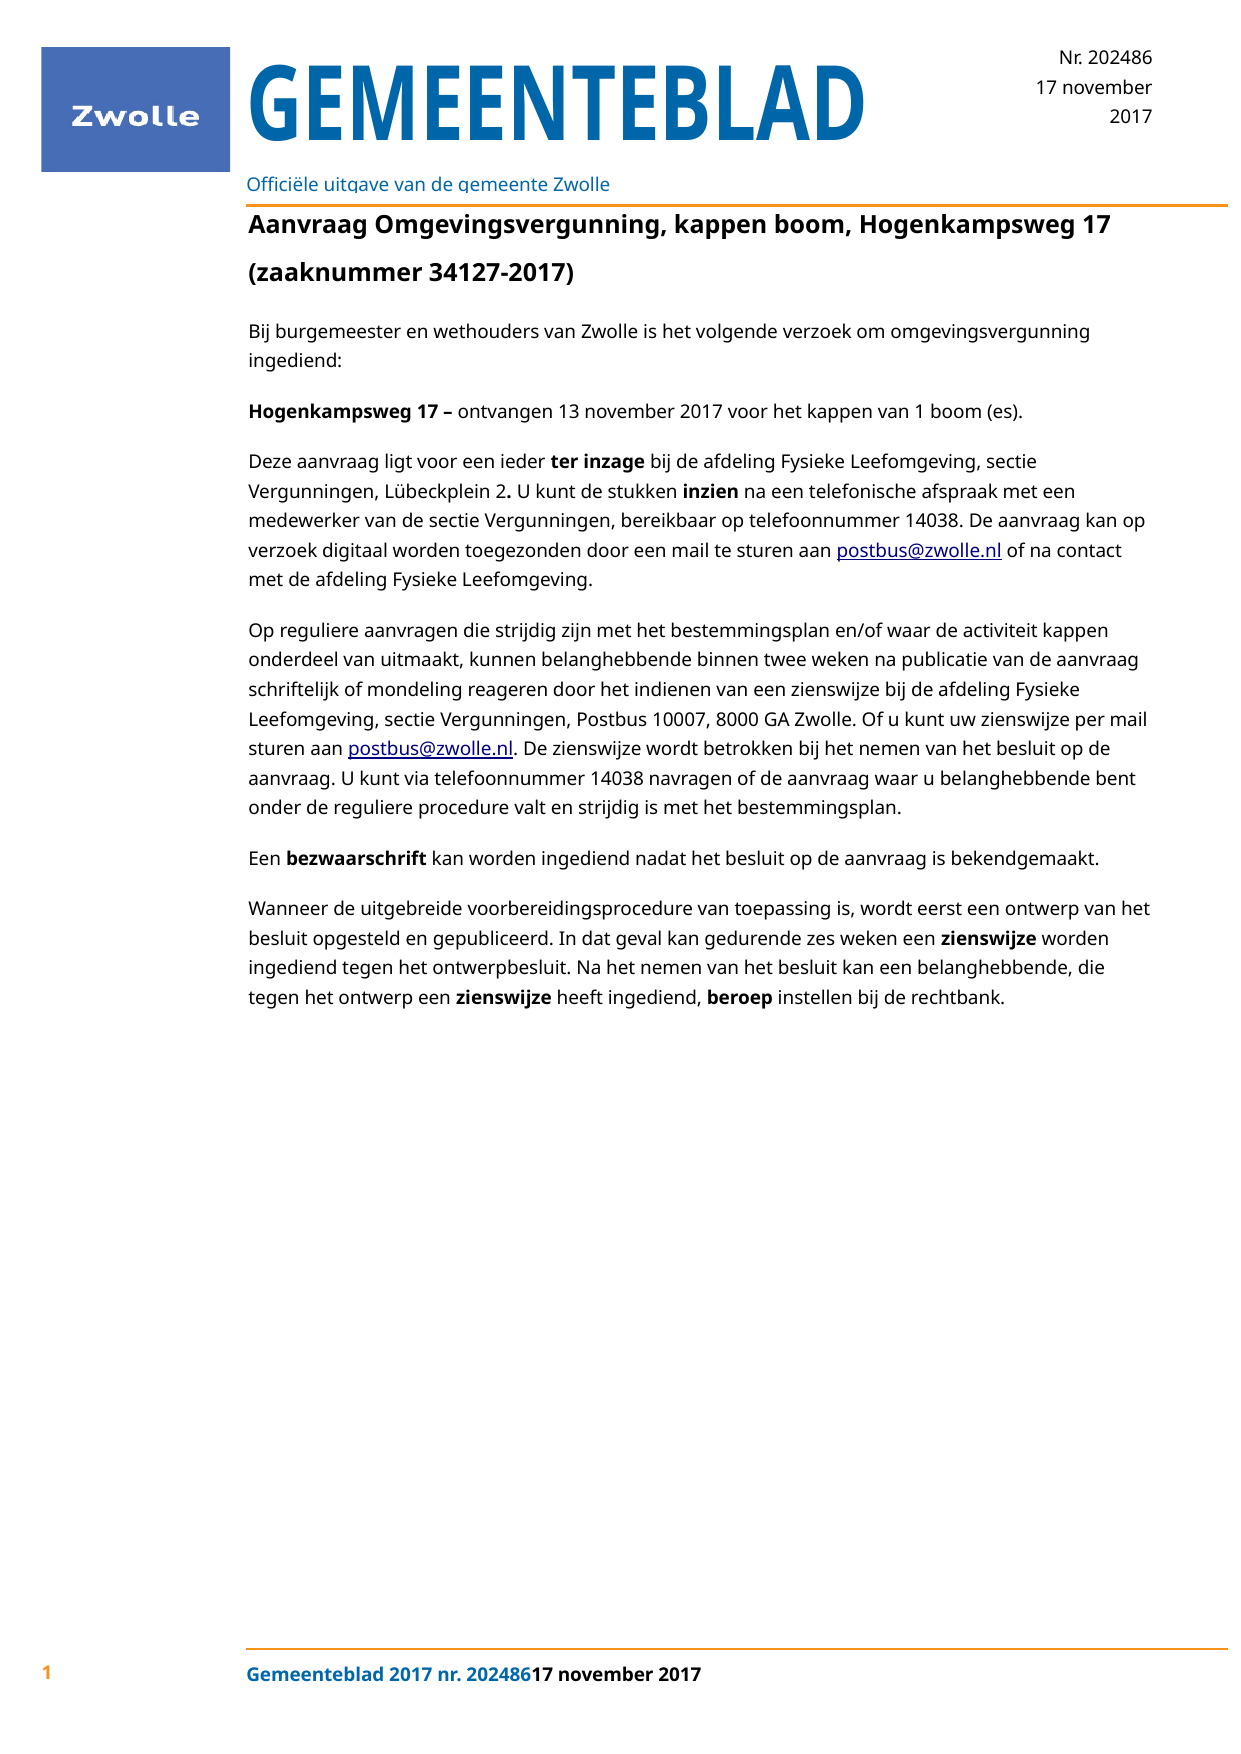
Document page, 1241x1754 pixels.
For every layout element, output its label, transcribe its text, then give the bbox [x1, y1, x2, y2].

picture [41, 47, 231, 172]
text Op reguliere aanvragen die strijdig zijn met het bestemmingsplan en/of waar de activiteit kappen onderdeel van uitmaakt, kunnen belanghebbende binnen twee weken na publicatie van de aanvraag schriftelijk of mondeling reageren door het indienen van een zienswijze bij de afdeling Fysieke Leefomgeving, sectie Vergunningen, Postbus 10007, 8000 GA Zwolle. Of u kunt uw zienswijze per mail sturen aan postbus@zwolle.nl. De zienswijze wordt betrokken bij het nemen van het besluit op de aanvraag. U kunt via telefoonnummer 14038 navragen of de aanvraag waar u belanghebbende bent onder de reguliere procedure valt en strijdig is met het bestemmingsplan. [248, 617, 1152, 820]
text Aanvraag Omgevingsvergunning, kappen boom, Hogenkampsweg 17 (zaaknummer 34127-2017) [248, 207, 1152, 288]
text Deze aanvraag ligt voor een ieder ter inzage bij de afdeling Fysieke Leefomgeving, sectie Vergunningen, Lübeckplein 2. U kunt de stukken inzien na een telefonische afspraak met een medewerker van de sectie Vergunningen, bereikbaar op telefoonnummer 14038. De aanvraag kan op verzoek digitaal worden toegezonden door een mail te sturen aan postbus@zwolle.nl of na contact met de afdeling Fysieke Leefomgeving. [248, 448, 1152, 592]
text Een bezwaarschrift kan worden ingediend nadat het besluit op de aanvraag is bekendgemaakt. [248, 845, 1152, 871]
text Wanneer de uitgebreide voorbereidingsprocedure van toepassing is, wordt eerst een ontwerp van het besluit opgesteld en gepubliceerd. In dat geval kan gedurende zes weken een zienswijze worden ingediend tegen het ontwerpbesluit. Na het nemen van het besluit kan een belanghebbende, die tegen het ontwerp een zienswijze heeft ingediend, beroep instellen bij de rechtbank. [248, 895, 1152, 1010]
text Hogenkampsweg 17 – ontvangen 13 november 2017 voor het kappen van 1 boom (es). [248, 398, 1152, 424]
text Bij burgemeester en wethouders van Zwolle is het volgende verzoek om omgevingsvergunning ingediend: [248, 318, 1152, 373]
